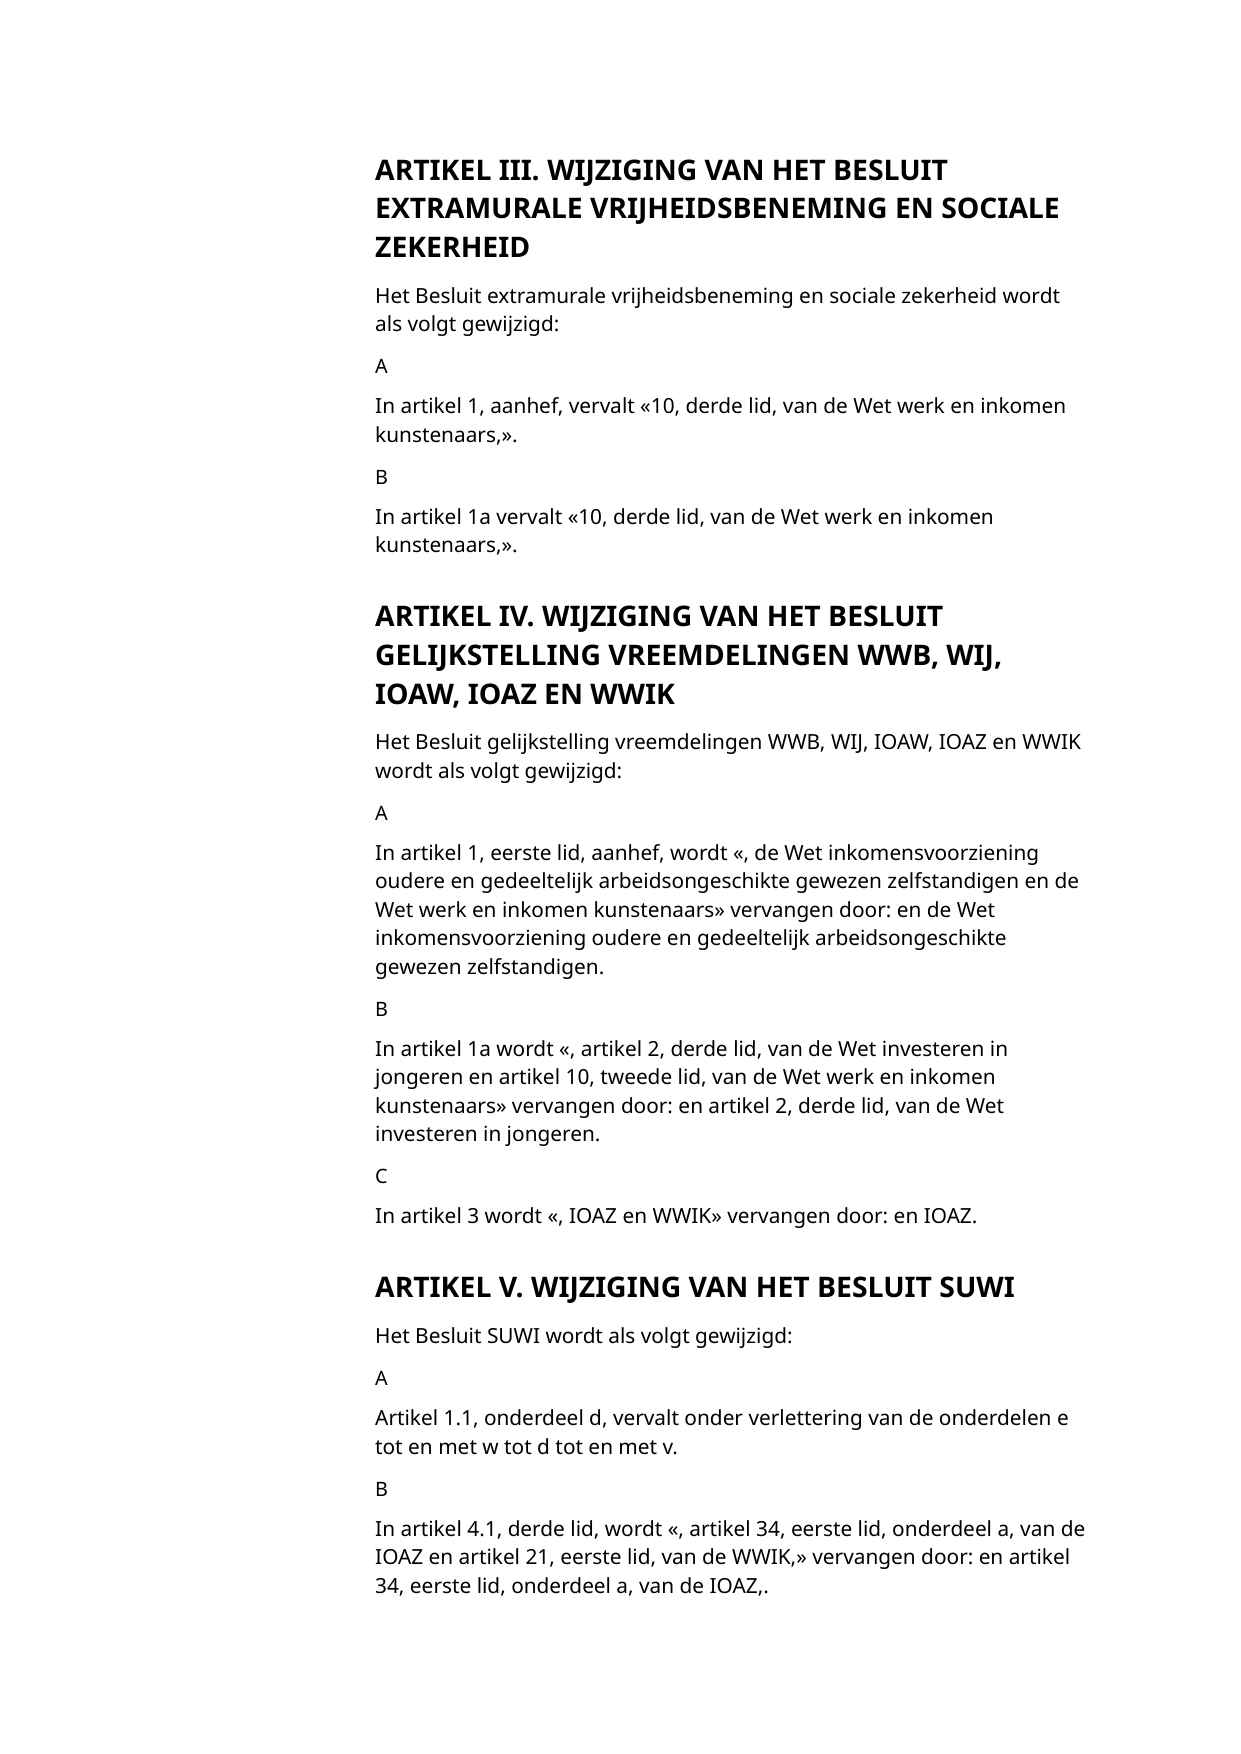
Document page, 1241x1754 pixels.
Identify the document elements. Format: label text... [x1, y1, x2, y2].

subtitle ARTIKEL IV. WIJZIGING VAN HET BESLUIT GELIJKSTELLING VREEMDELINGEN WWB, WIJ, IOAW, IOAZ EN WWIK [375, 597, 1090, 712]
text A [375, 1364, 1090, 1392]
text Het Besluit gelijkstelling vreemdelingen WWB, WIJ, IOAW, IOAZ en WWIK wordt als volgt gewijzigd: [375, 727, 1090, 784]
subtitle ARTIKEL V. WIJZIGING VAN HET BESLUIT SUWI [375, 1267, 1090, 1306]
text Het Besluit extramurale vrijheidsbeneming en sociale zekerheid wordt als volgt gewijzigd: [375, 281, 1090, 338]
text In artikel 1, aanhef, vervalt «10, derde lid, van de Wet werk en inkomen kunstenaars,». [375, 392, 1090, 448]
text In artikel 1a vervalt «10, derde lid, van de Wet werk en inkomen kunstenaars,». [375, 502, 1090, 559]
text B [375, 1475, 1090, 1502]
text In artikel 3 wordt «, IOAZ en WWIK» vervangen door: en IOAZ. [375, 1202, 1090, 1230]
text In artikel 1a wordt «, artikel 2, derde lid, van de Wet investeren in jongeren en artikel 10, tweede lid, van de Wet werk en inkomen kunstenaars» vervangen door: en artikel 2, derde lid, van de Wet investeren in jongeren. [375, 1034, 1090, 1148]
text A [375, 353, 1090, 380]
subtitle ARTIKEL III. WIJZIGING VAN HET BESLUIT EXTRAMURALE VRIJHEIDSBENEMING EN SOCIALE ZEKERHEID [375, 150, 1090, 266]
text A [375, 799, 1090, 826]
text B [375, 463, 1090, 490]
text Het Besluit SUWI wordt als volgt gewijzigd: [375, 1321, 1090, 1349]
text In artikel 1, eerste lid, aanhef, wordt «, de Wet inkomensvoorziening oudere en gedeeltelijk arbeidsongeschikte gewezen zelfstandigen en de Wet werk en inkomen kunstenaars» vervangen door: en de Wet inkomensvoorziening oudere en gedeeltelijk arbeidsongeschikte gewezen zelfstandigen. [375, 838, 1090, 980]
text In artikel 4.1, derde lid, wordt «, artikel 34, eerste lid, onderdeel a, van de IOAZ en artikel 21, eerste lid, van de WWIK,» vervangen door: en artikel 34, eerste lid, onderdeel a, van de IOAZ,. [375, 1514, 1090, 1599]
text B [375, 995, 1090, 1022]
text Artikel 1.1, onderdeel d, vervalt onder verlettering van de onderdelen e tot en met w tot d tot en met v. [375, 1403, 1090, 1460]
text C [375, 1163, 1090, 1190]
